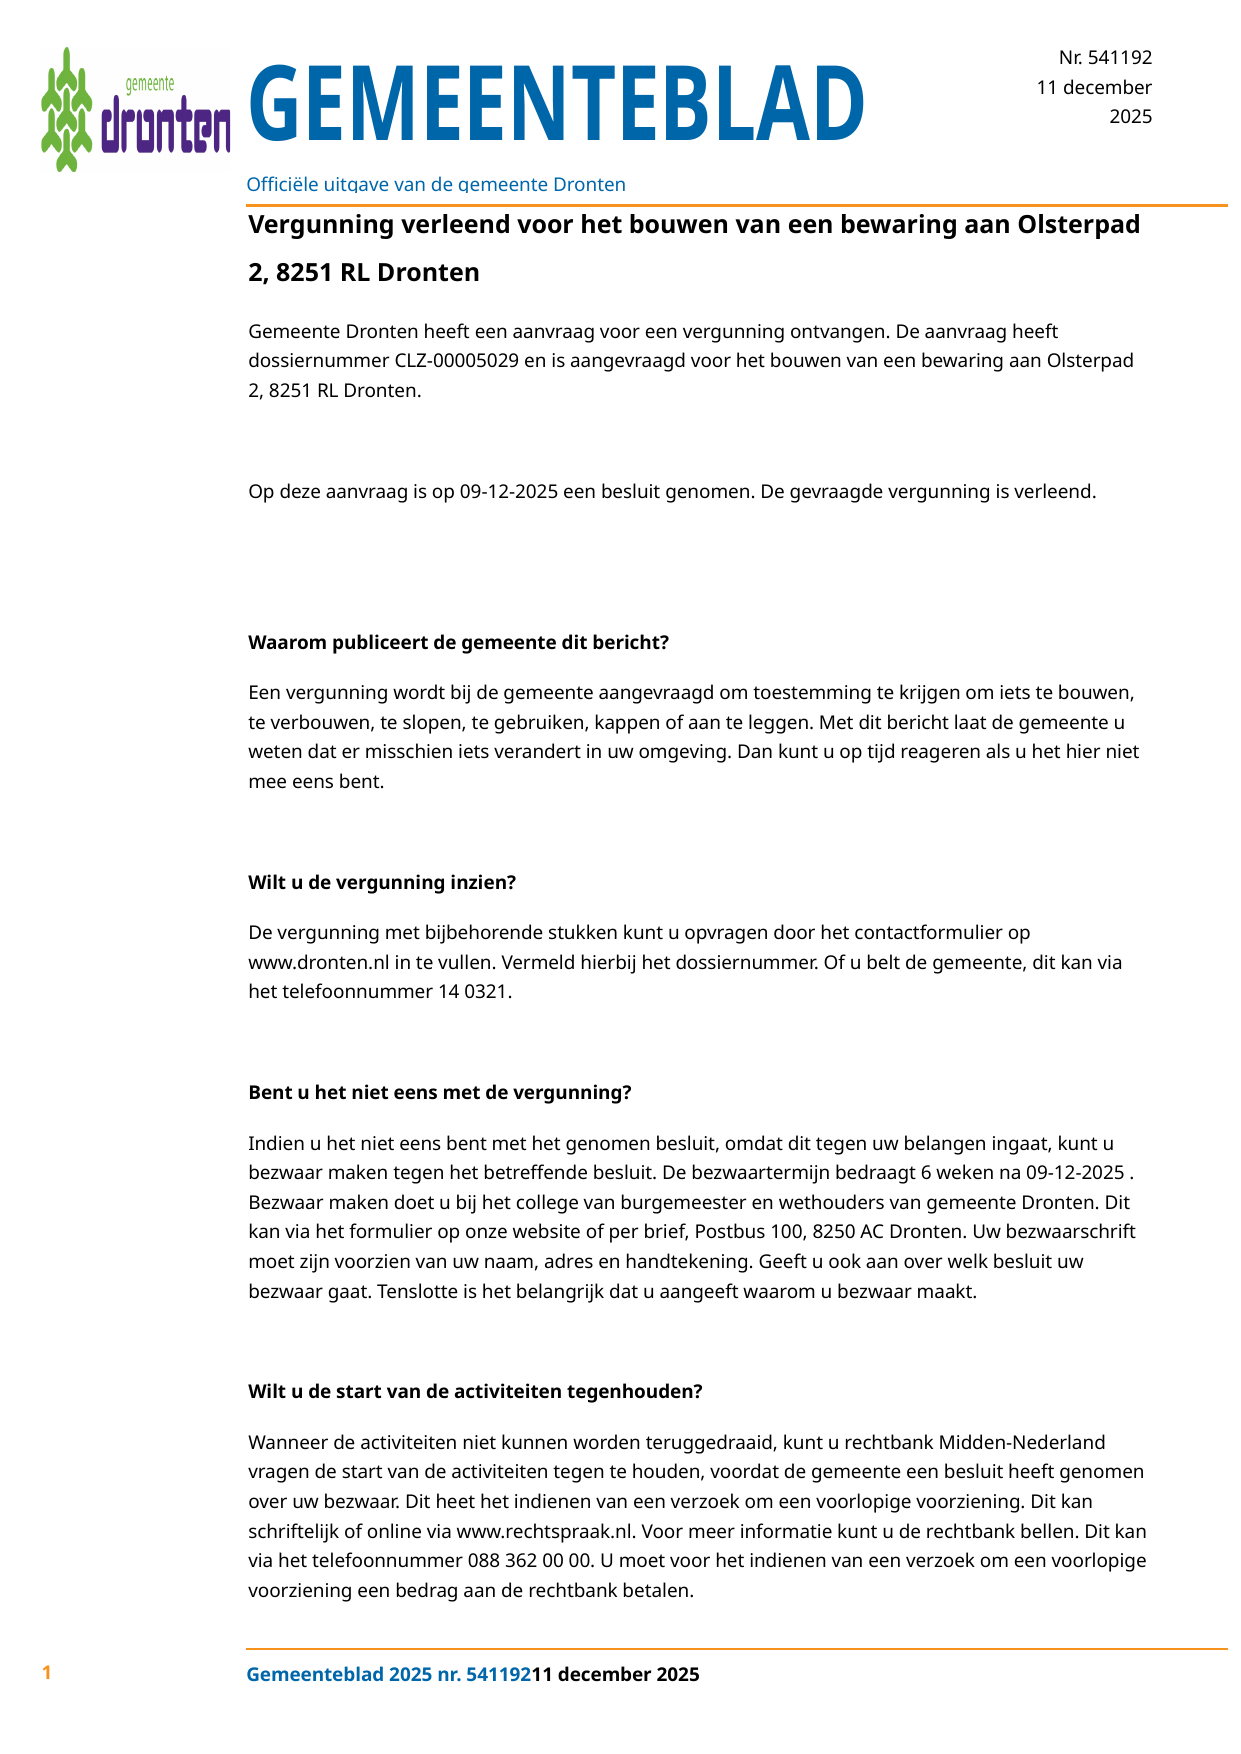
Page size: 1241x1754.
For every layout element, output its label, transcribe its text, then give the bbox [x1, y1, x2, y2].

text De vergunning met bijbehorende stukken kunt u opvragen door het contactformulier op www.dronten.nl in te vullen. Vermeld hierbij het dossiernummer. Of u belt de gemeente, dit kan via het telefoonnummer 14 0321. [248, 919, 1152, 1004]
text Vergunning verleend voor het bouwen van een bewaring aan Olsterpad 2, 8251 RL Dronten [248, 207, 1152, 288]
text Gemeente Dronten heeft een aanvraag voor een vergunning ontvangen. De aanvraag heeft dossiernummer CLZ-00005029 en is aangevraagd voor het bouwen van een bewaring aan Olsterpad 2, 8251 RL Dronten. [248, 318, 1152, 403]
text Op deze aanvraag is op 09-12-2025 een besluit genomen. De gevraagde vergunning is verleend. [248, 478, 1152, 504]
text Wanneer de activiteiten niet kunnen worden teruggedraaid, kunt u rechtbank Midden-Nederland vragen de start van de activiteiten tegen te houden, voordat de gemeente een besluit heeft genomen over uw bezwaar. Dit heet het indienen van een verzoek om een voorlopige voorziening. Dit kan schriftelijk of online via www.rechtspraak.nl. Voor meer informatie kunt u de rechtbank bellen. Dit kan via het telefoonnummer 088 362 00 00. U moet voor het indienen van een verzoek om een voorlopige voorziening een bedrag aan de rechtbank betalen. [248, 1429, 1152, 1603]
text Een vergunning wordt bij de gemeente aangevraagd om toestemming te krijgen om iets te bouwen, te verbouwen, te slopen, te gebruiken, kappen of aan te leggen. Met dit bericht laat de gemeente u weten dat er misschien iets verandert in uw omgeving. Dan kunt u op tijd reageren als u het hier niet mee eens bent. [248, 679, 1152, 794]
text Indien u het niet eens bent met het genomen besluit, omdat dit tegen uw belangen ingaat, kunt u bezwaar maken tegen het betreffende besluit. De bezwaartermijn bedraagt 6 weken na 09-12-2025 . Bezwaar maken doet u bij het college van burgemeester en wethouders van gemeente Dronten. Dit kan via het formulier op onze website of per brief, Postbus 100, 8250 AC Dronten. Uw bezwaarschrift moet zijn voorzien van uw naam, adres en handtekening. Geeft u ook aan over welk besluit uw bezwaar gaat. Tenslotte is het belangrijk dat u aangeeft waarom u bezwaar maakt. [248, 1130, 1152, 1304]
text Bent u het niet eens met de vergunning? [248, 1079, 1152, 1105]
text Wilt u de vergunning inzien? [248, 869, 1152, 895]
text Wilt u de start van de activiteiten tegenhouden? [248, 1379, 1152, 1404]
picture [41, 47, 231, 172]
text Waarom publiceert de gemeente dit bericht? [248, 629, 1152, 655]
